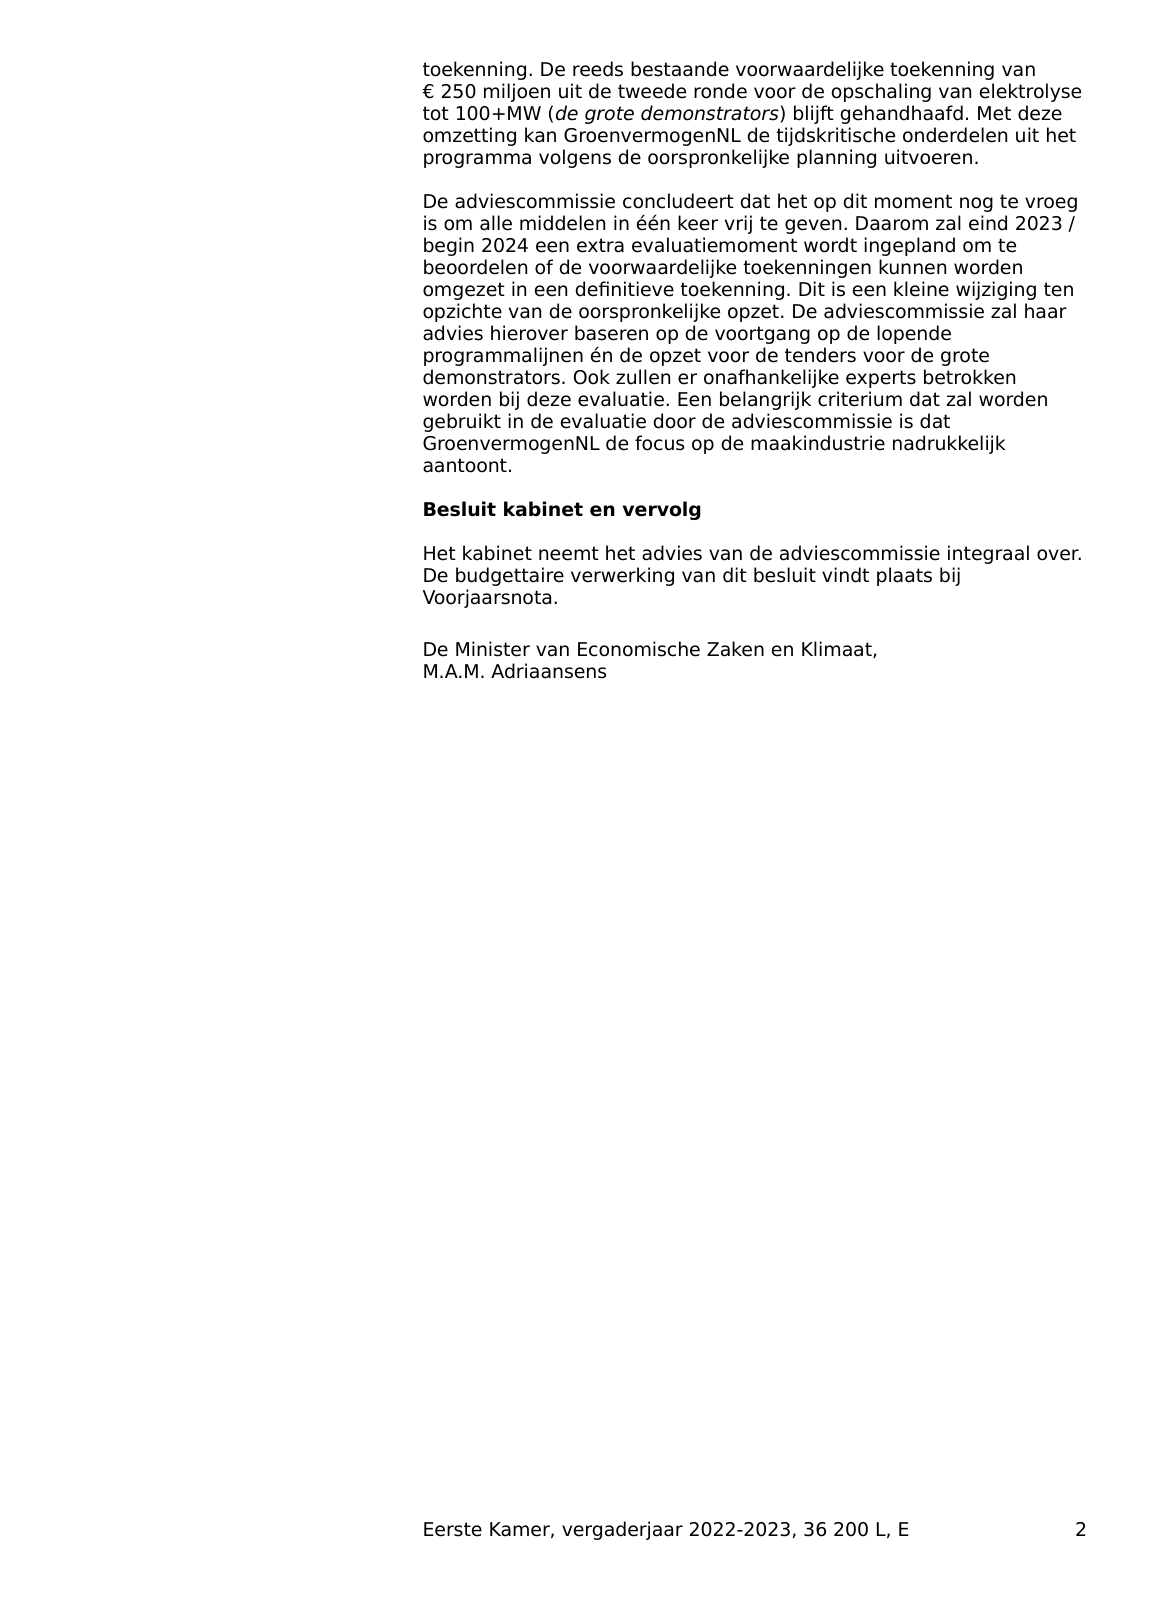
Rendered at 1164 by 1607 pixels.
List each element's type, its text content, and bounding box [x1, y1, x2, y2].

text De adviescommissie concludeert dat het op dit moment nog te vroeg is om alle middelen in één keer vrij te geven. Daarom zal eind 2023 / begin 2024 een extra evaluatiemoment wordt ingepland om te beoordelen of de voorwaardelijke toekenningen kunnen worden omgezet in een definitieve toekenning. Dit is een kleine wijziging ten opzichte van de oorspronkelijke opzet. De adviescommissie zal haar advies hierover baseren op de voortgang op de lopende programmalijnen én de opzet voor de tenders voor de grote demonstrators. Ook zullen er onafhankelijke experts betrokken worden bij deze evaluatie. Een belangrijk criterium dat zal worden gebruikt in de evaluatie door de adviescommissie is dat GroenvermogenNL de focus op de maakindustrie nadrukkelijk aantoont. [422, 191, 1087, 477]
text toekenning. De reeds bestaande voorwaardelijke toekenning van € 250 miljoen uit de tweede ronde voor de opschaling van elektrolyse tot 100+MW (de grote demonstrators) blijft gehandhaafd. Met deze omzetting kan GroenvermogenNL de tijdskritische onderdelen uit het programma volgens de oorspronkelijke planning uitvoeren. [422, 59, 1087, 169]
text De Minister van Economische Zaken en Klimaat, M.A.M. Adriaansens [422, 639, 1087, 683]
text Het kabinet neemt het advies van de adviescommissie integraal over. De budgettaire verwerking van dit besluit vindt plaats bij Voorjaarsnota. [422, 543, 1087, 609]
subtitle Besluit kabinet en vervolg [422, 499, 1087, 521]
